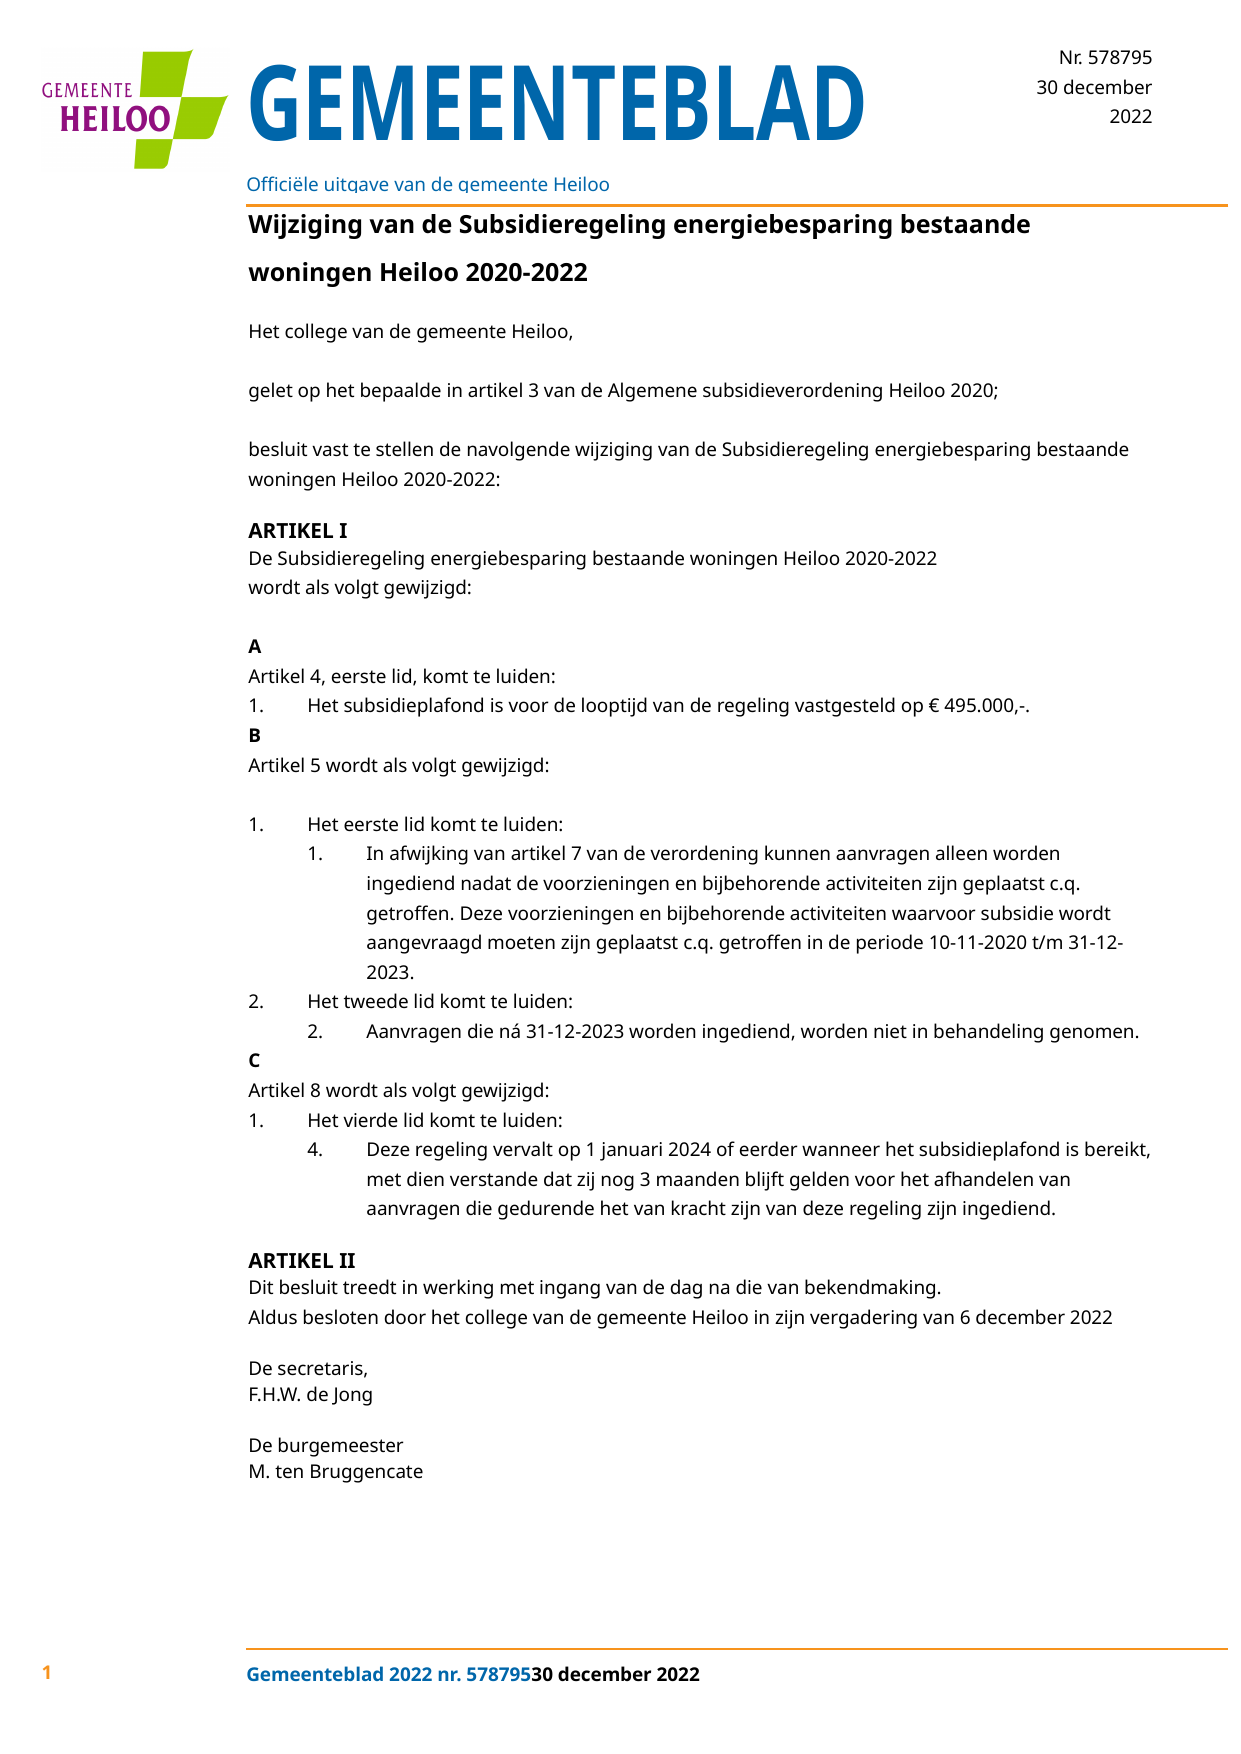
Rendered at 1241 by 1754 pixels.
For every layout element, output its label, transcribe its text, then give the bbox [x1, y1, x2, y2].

picture [41, 47, 231, 172]
text B [248, 722, 1152, 748]
list Aanvragen die ná 31-12-2023 worden ingediend, worden niet in behandeling genomen. [307, 1018, 1152, 1044]
list Het subsidieplafond is voor de looptijd van de regeling vastgesteld op € 495.000,-. [248, 693, 1152, 718]
text De burgemeester [248, 1433, 1152, 1458]
text F.H.W. de Jong [248, 1381, 1152, 1407]
text A [248, 633, 1152, 659]
text Wijziging van de Subsidieregeling energiebesparing bestaande woningen Heiloo 2020-2022 [248, 207, 1152, 288]
text ARTIKEL II [248, 1246, 1152, 1274]
text Artikel 4, eerste lid, komt te luiden: [248, 663, 1152, 689]
text C [248, 1048, 1152, 1073]
text Dit besluit treedt in werking met ingang van de dag na die van bekendmaking. [248, 1274, 1152, 1300]
text Aldus besloten door het college van de gemeente Heiloo in zijn vergadering van 6 december 2022 [248, 1304, 1152, 1330]
text Artikel 5 wordt als volgt gewijzigd: [248, 752, 1152, 777]
text gelet op het bepaalde in artikel 3 van de Algemene subsidieverordening Heiloo 2020; [248, 377, 1152, 403]
text ARTIKEL I [248, 516, 1152, 545]
list Het vierde lid komt te luiden: [248, 1107, 1152, 1132]
text besluit vast te stellen de navolgende wijziging van de Subsidieregeling energiebesparing bestaande woningen Heiloo 2020-2022: [248, 436, 1152, 492]
list Deze regeling vervalt op 1 januari 2024 of eerder wanneer het subsidieplafond is bereikt, met dien verstande dat zij nog 3 maanden blijft gelden voor het afhandelen van aanvragen die gedurende het van kracht zijn van deze regeling zijn ingediend. [307, 1136, 1152, 1221]
text Het college van de gemeente Heiloo, [248, 318, 1152, 344]
list Het eerste lid komt te luiden: [248, 811, 1152, 837]
text wordt als volgt gewijzigd: [248, 574, 1152, 600]
list Het tweede lid komt te luiden: [248, 988, 1152, 1014]
text Artikel 8 wordt als volgt gewijzigd: [248, 1077, 1152, 1103]
text M. ten Bruggencate [248, 1458, 1152, 1484]
text De Subsidieregeling energiebesparing bestaande woningen Heiloo 2020-2022 [248, 545, 1152, 570]
list In afwijking van artikel 7 van de verordening kunnen aanvragen alleen worden ingediend nadat de voorzieningen en bijbehorende activiteiten zijn geplaatst c.q. getroffen. Deze voorzieningen en bijbehorende activiteiten waarvoor subsidie wordt aangevraagd moeten zijn geplaatst c.q. getroffen in de periode 10-11-2020 t/m 31-12-2023. [307, 841, 1152, 984]
text De secretaris, [248, 1355, 1152, 1381]
